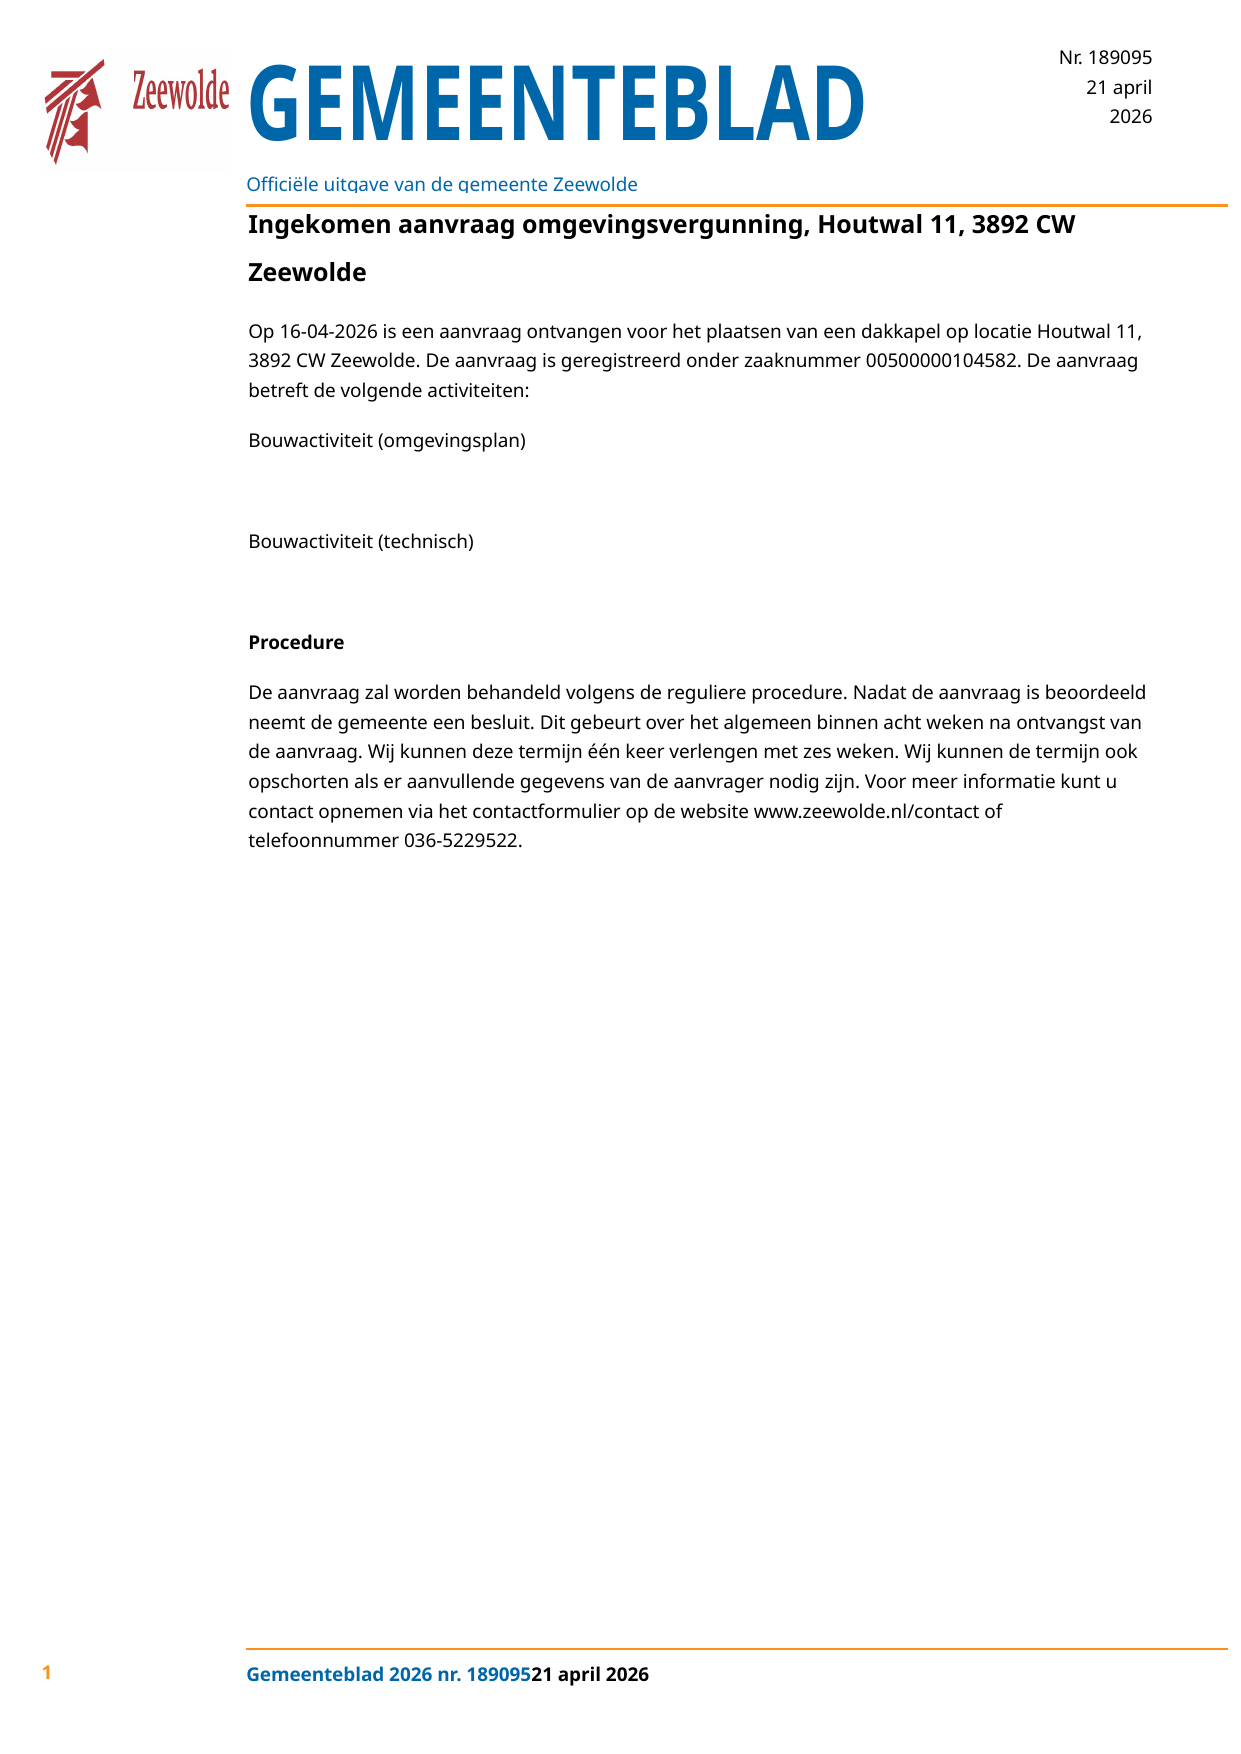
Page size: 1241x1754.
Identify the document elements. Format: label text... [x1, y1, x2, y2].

text Bouwactiviteit (technisch) [248, 528, 1152, 554]
text Op 16-04-2026 is een aanvraag ontvangen voor het plaatsen van een dakkapel op locatie Houtwal 11, 3892 CW Zeewolde. De aanvraag is geregistreerd onder zaaknummer 00500000104582. De aanvraag betreft de volgende activiteiten: [248, 318, 1152, 403]
text De aanvraag zal worden behandeld volgens de reguliere procedure. Nadat de aanvraag is beoordeeld neemt de gemeente een besluit. Dit gebeurt over het algemeen binnen acht weken na ontvangst van de aanvraag. Wij kunnen deze termijn één keer verlengen met zes weken. Wij kunnen de termijn ook opschorten als er aanvullende gegevens van de aanvrager nodig zijn. Voor meer informatie kunt u contact opnemen via het contactformulier op de website www.zeewolde.nl/contact of telefoonnummer 036-5229522. [248, 679, 1152, 853]
text Procedure [248, 629, 1152, 655]
text Bouwactiviteit (omgevingsplan) [248, 427, 1152, 453]
picture [41, 47, 231, 172]
text Ingekomen aanvraag omgevingsvergunning, Houtwal 11, 3892 CW Zeewolde [248, 207, 1152, 288]
